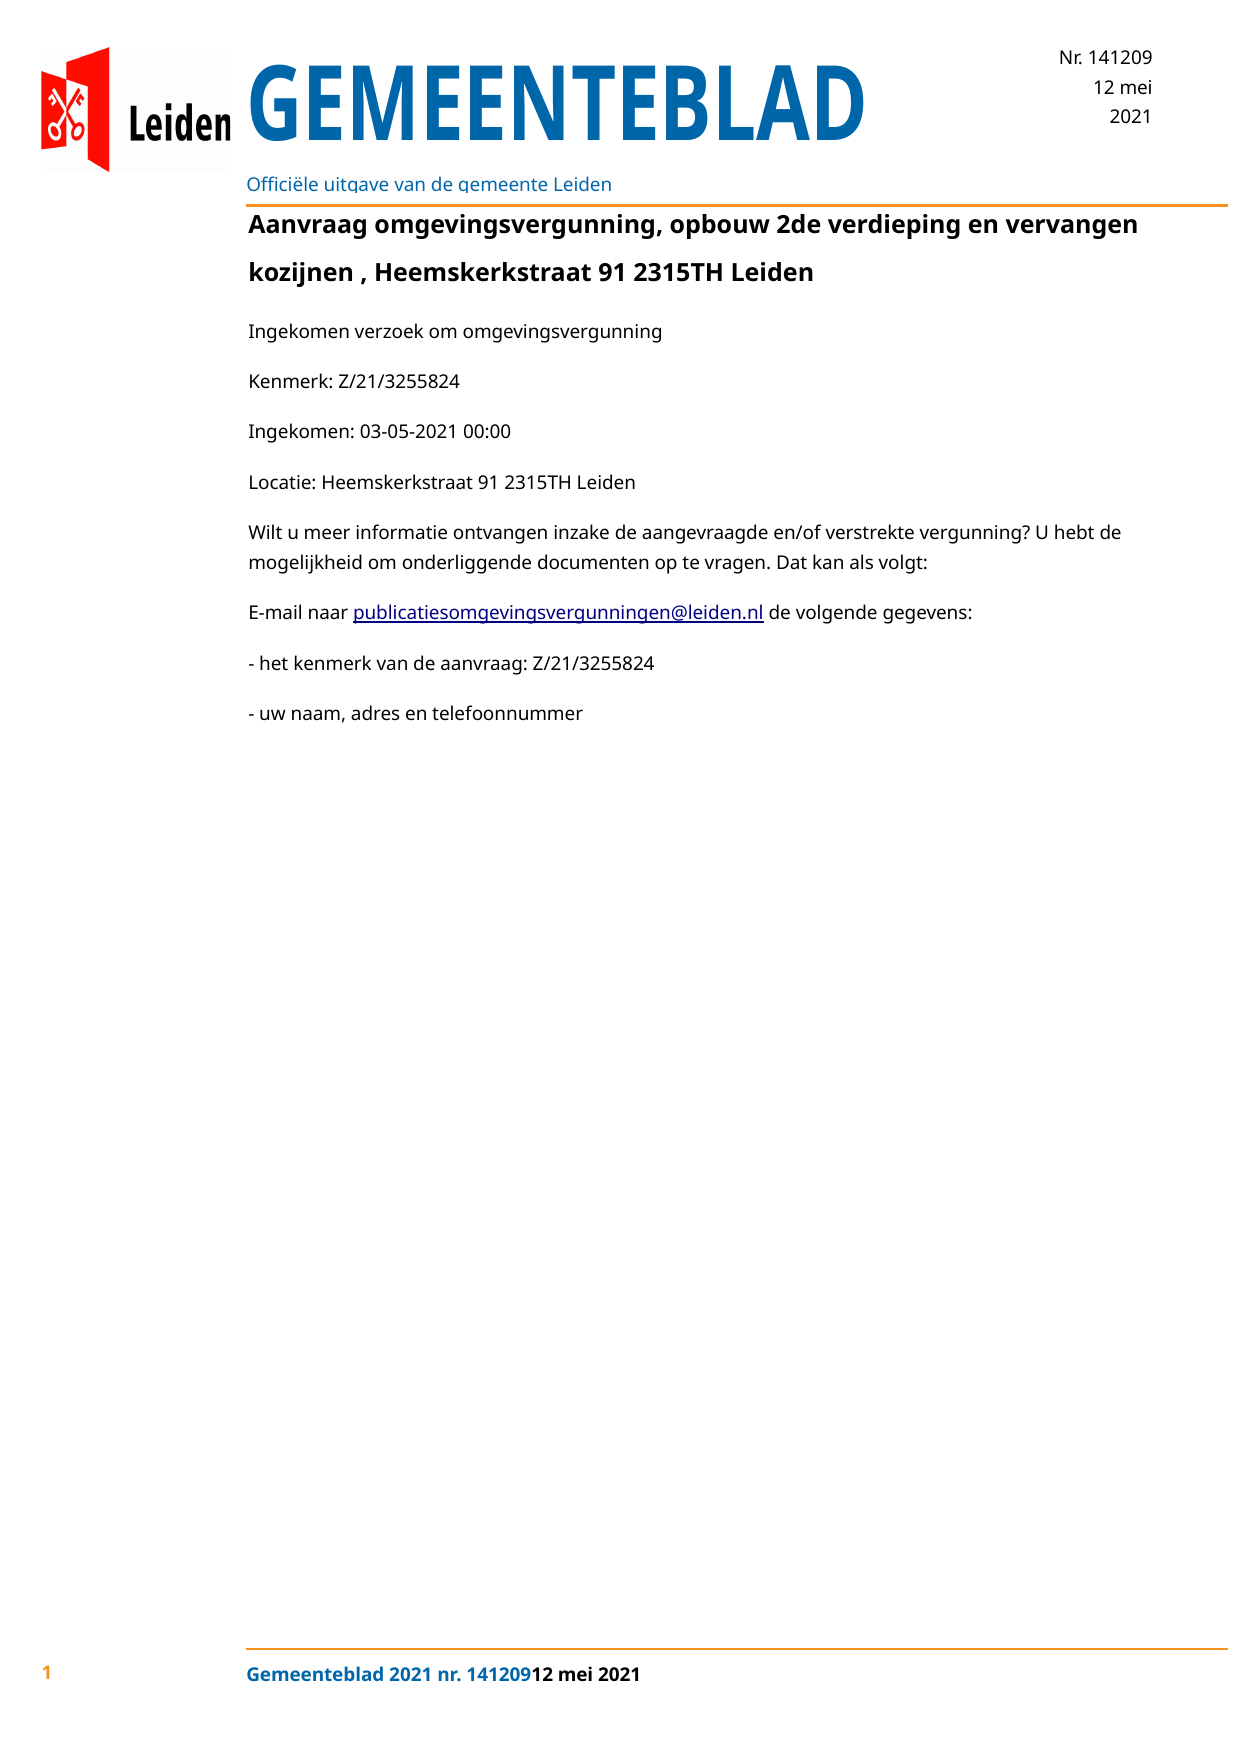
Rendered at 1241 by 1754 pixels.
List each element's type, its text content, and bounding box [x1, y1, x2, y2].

text - uw naam, adres en telefoonnummer [248, 700, 1152, 726]
text Ingekomen verzoek om omgevingsvergunning [248, 318, 1152, 344]
text Locatie: Heemskerkstraat 91 2315TH Leiden [248, 469, 1152, 495]
text Aanvraag omgevingsvergunning, opbouw 2de verdieping en vervangen kozijnen , Heemskerkstraat 91 2315TH Leiden [248, 207, 1152, 288]
text - het kenmerk van de aanvraag: Z/21/3255824 [248, 650, 1152, 676]
text Kenmerk: Z/21/3255824 [248, 368, 1152, 394]
text Ingekomen: 03-05-2021 00:00 [248, 419, 1152, 444]
text E-mail naar publicatiesomgevingsvergunningen@leiden.nl de volgende gegevens: [248, 599, 1152, 625]
picture [41, 47, 231, 172]
text Wilt u meer informatie ontvangen inzake de aangevraagde en/of verstrekte vergunning? U hebt de mogelijkheid om onderliggende documenten op te vragen. Dat kan als volgt: [248, 519, 1152, 575]
